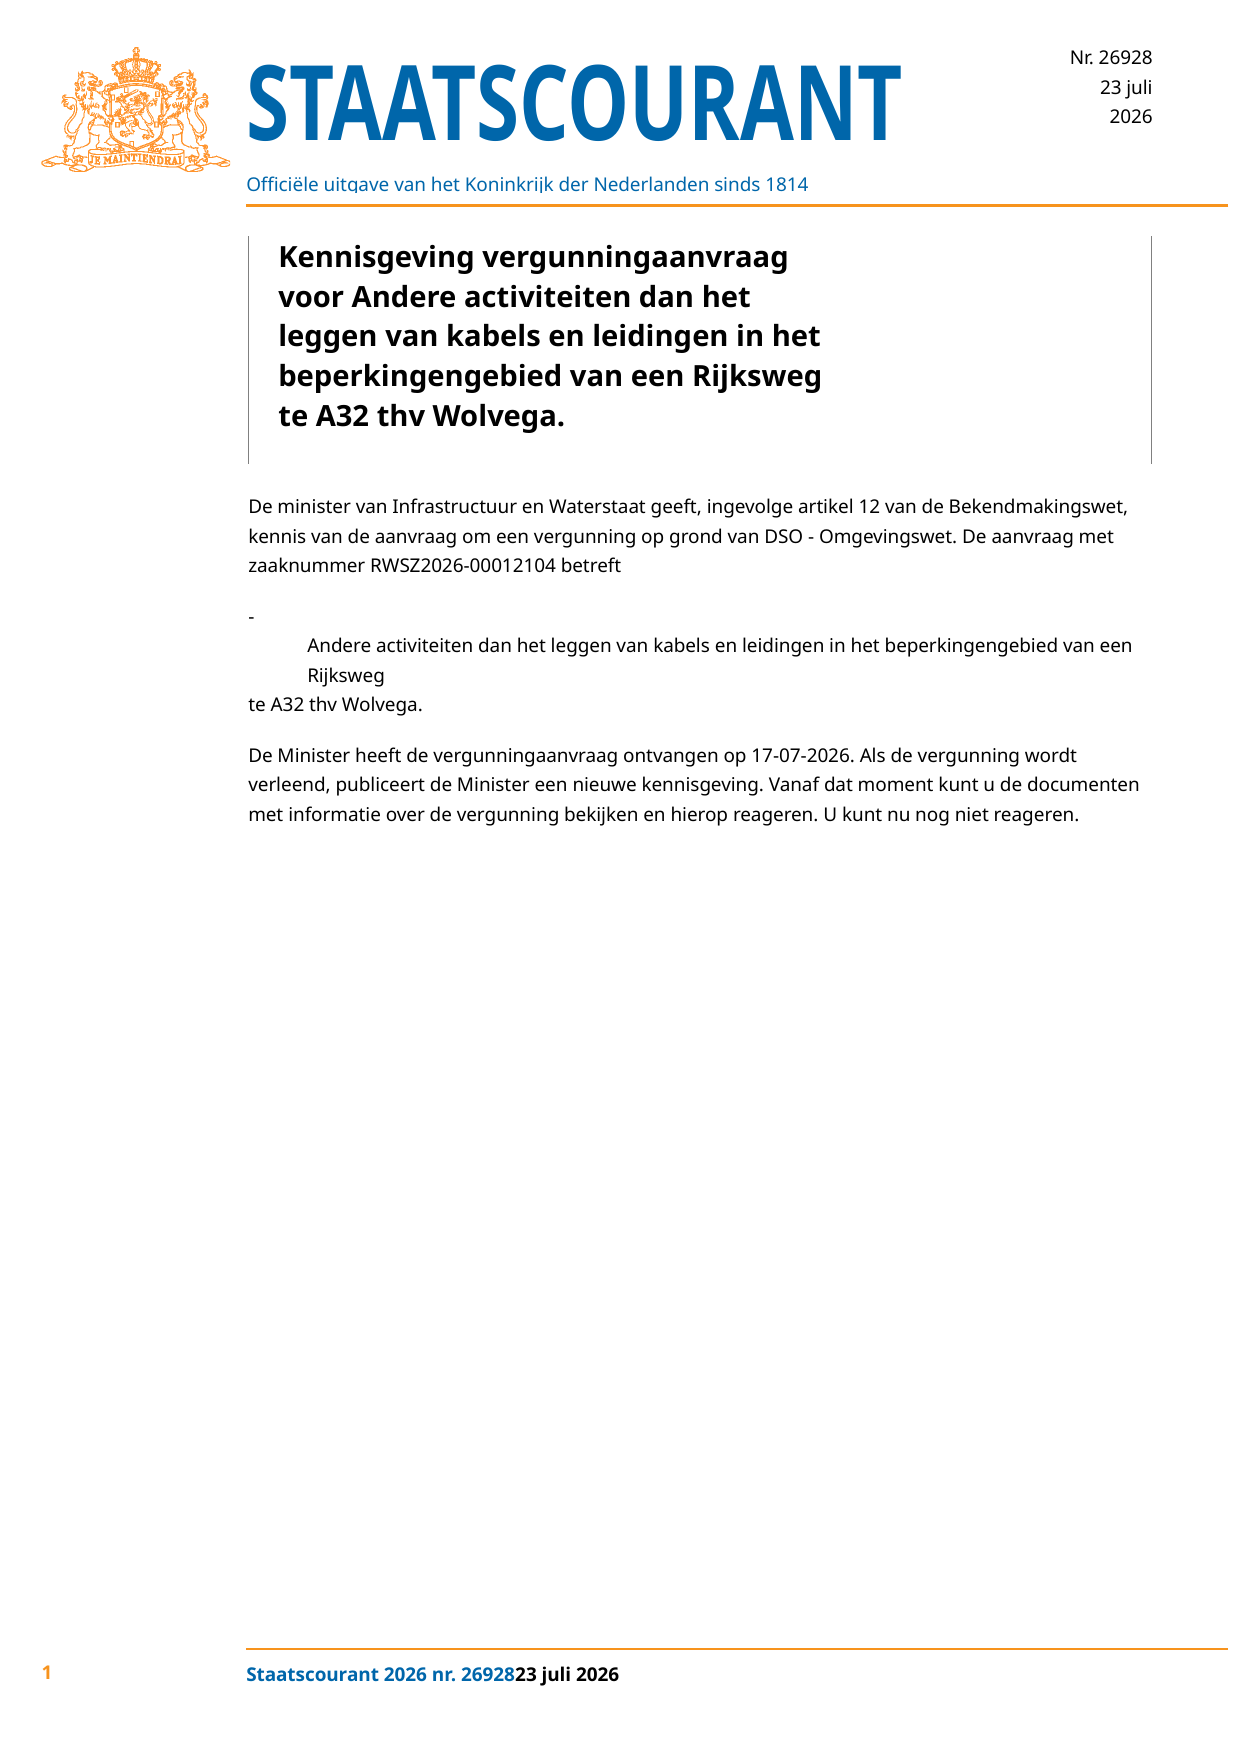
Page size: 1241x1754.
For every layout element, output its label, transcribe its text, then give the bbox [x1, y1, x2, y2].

picture [912, 236, 1090, 414]
table_header [850, 414, 1151, 464]
table_header [850, 236, 912, 413]
table_header [1090, 236, 1151, 413]
list Andere activiteiten dan het leggen van kabels en leidingen in het beperkingengebied van een Rijksweg [248, 632, 1152, 688]
text De Minister heeft de vergunningaanvraag ontvangen op 17-07-2026. Als de vergunning wordt verleend, publiceert de Minister een nieuwe kennisgeving. Vanaf dat moment kunt u de documenten met informatie over de vergunning bekijken en hierop reageren. U kunt nu nog niet reageren. [248, 742, 1152, 827]
picture [41, 47, 231, 172]
table_header Kennisgeving vergunningaanvraag voor Andere activiteiten dan het leggen van kabels en leidingen in het beperkingengebied van een Rijksweg te A32 thv Wolvega. [249, 236, 850, 464]
text De minister van Infrastructuur en Waterstaat geeft, ingevolge artikel 12 van de Bekendmakingswet, kennis van de aanvraag om een vergunning op grond van DSO - Omgevingswet. De aanvraag met zaaknummer RWSZ2026-00012104 betreft [248, 493, 1152, 578]
text te A32 thv Wolvega. [248, 692, 1152, 717]
